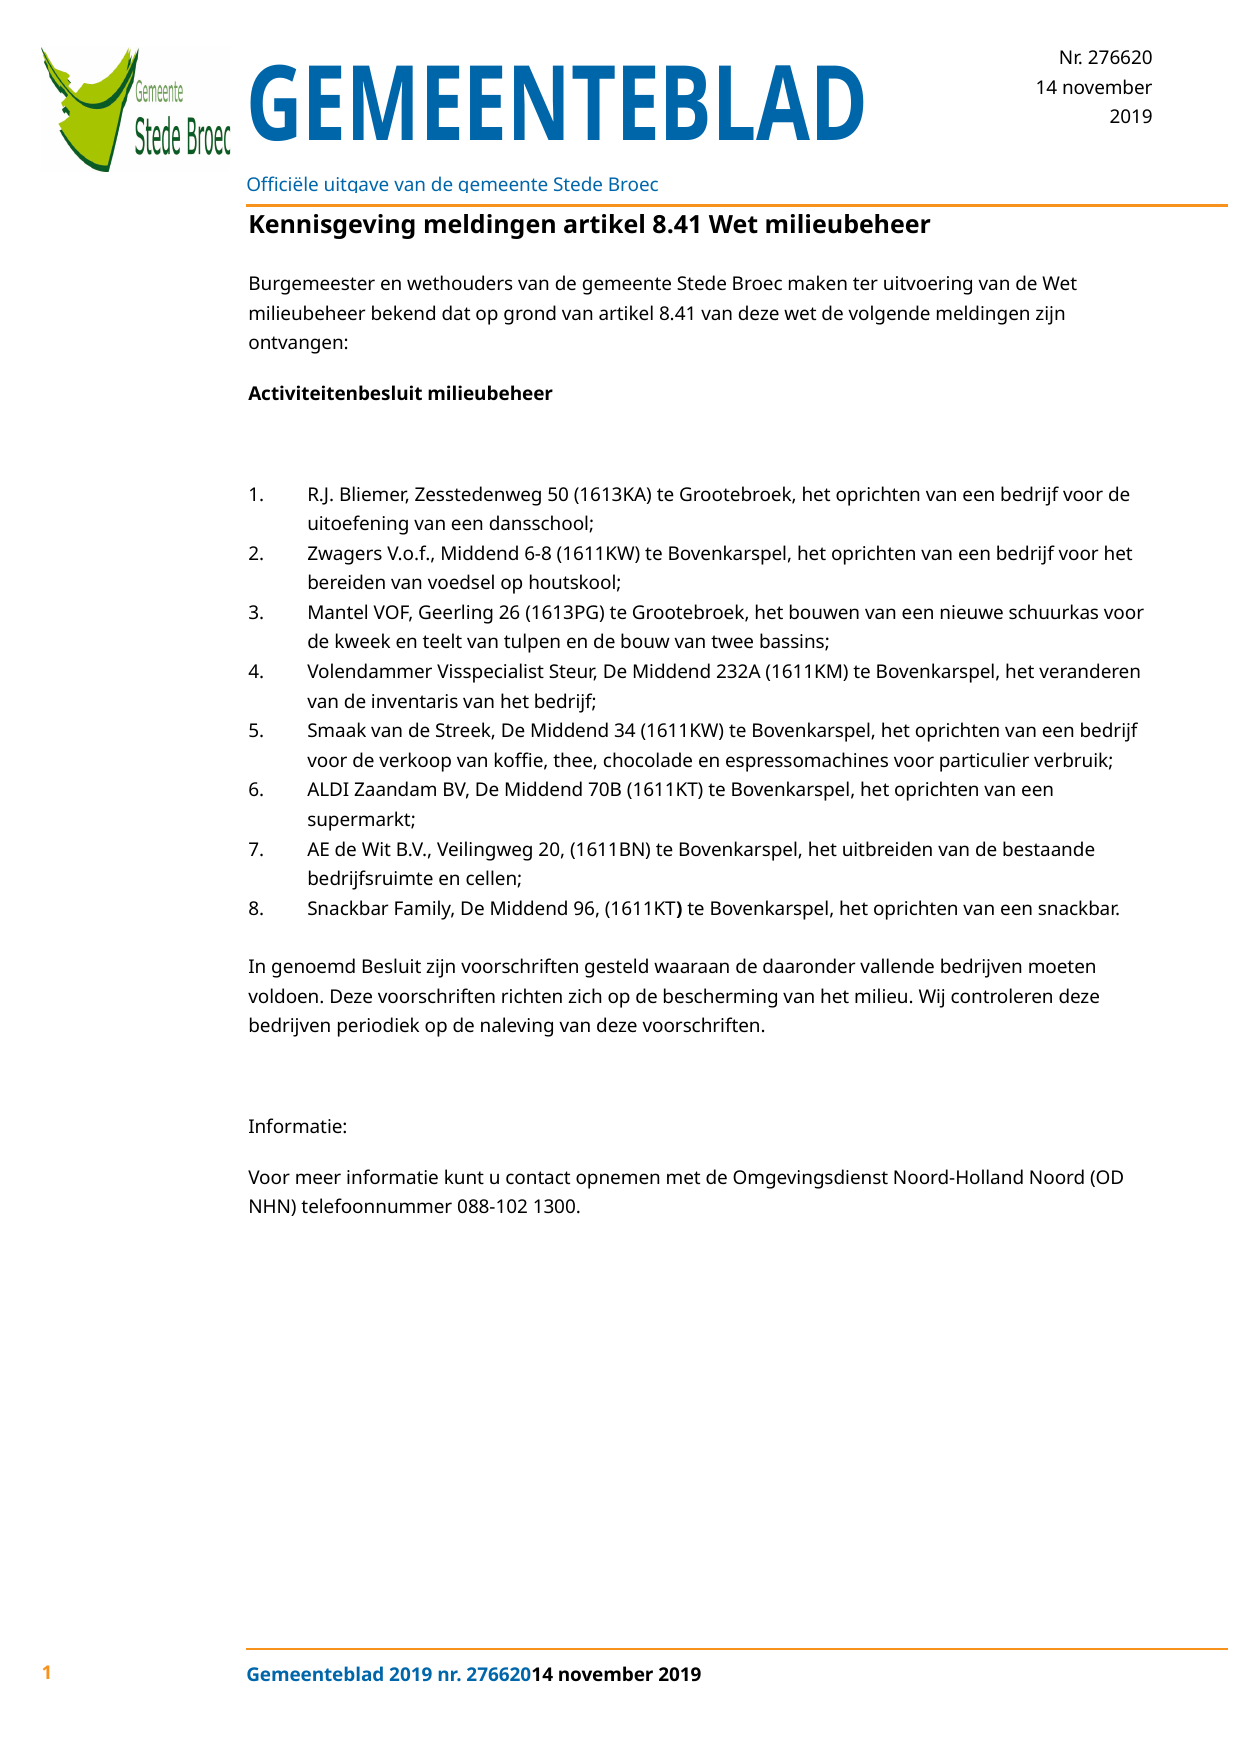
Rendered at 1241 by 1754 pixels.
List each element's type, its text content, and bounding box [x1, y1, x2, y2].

picture [41, 47, 231, 172]
text Burgemeester en wethouders van de gemeente Stede Broec maken ter uitvoering van de Wet milieubeheer bekend dat op grond van artikel 8.41 van deze wet de volgende meldingen zijn ontvangen: [248, 270, 1152, 355]
text In genoemd Besluit zijn voorschriften gesteld waaraan de daaronder vallende bedrijven moeten voldoen. Deze voorschriften richten zich op de bescherming van het milieu. Wij controleren deze bedrijven periodiek op de naleving van deze voorschriften. [248, 953, 1152, 1038]
text Kennisgeving meldingen artikel 8.41 Wet milieubeheer [248, 207, 1152, 241]
text Activiteitenbesluit milieubeheer [248, 380, 1152, 406]
text Informatie: [248, 1113, 1152, 1139]
table_header R.J. Bliemer, Zesstedenweg 50 (1613KA) te Grootebroek, het oprichten van een bedrijf voor de uitoefening van een dansschool; Zwagers V.o.f., Middend 6-8 (1611KW) te Bovenkarspel, het oprichten van een bedrijf voor het bereiden van voedsel op houtskool; Mantel VOF, Geerling 26 (1613PG) te Grootebroek, het bouwen van een nieuwe schuurkas voor de kweek en teelt van tulpen en de bouw van twee bassins; Volendammer Visspecialist Steur, De Middend 232A (1611KM) te Bovenkarspel, het veranderen van de inventaris van het bedrijf; Smaak van de Streek, De Middend 34 (1611KW) te Bovenkarspel, het oprichten van een bedrijf voor de verkoop van koffie, thee, chocolade en espressomachines voor particulier verbruik; ALDI Zaandam BV, De Middend 70B (1611KT) te Bovenkarspel, het oprichten van een supermarkt; AE de Wit B.V., Veilingweg 20, (1611BN) te Bovenkarspel, het uitbreiden van de bestaande bedrijfsruimte en cellen; Snackbar Family, De Middend 96, (1611KT) te Bovenkarspel, het oprichten van een snackbar. [248, 481, 1152, 950]
text Voor meer informatie kunt u contact opnemen met de Omgevingsdienst Noord-Holland Noord (OD NHN) telefoonnummer 088-102 1300. [248, 1164, 1152, 1219]
